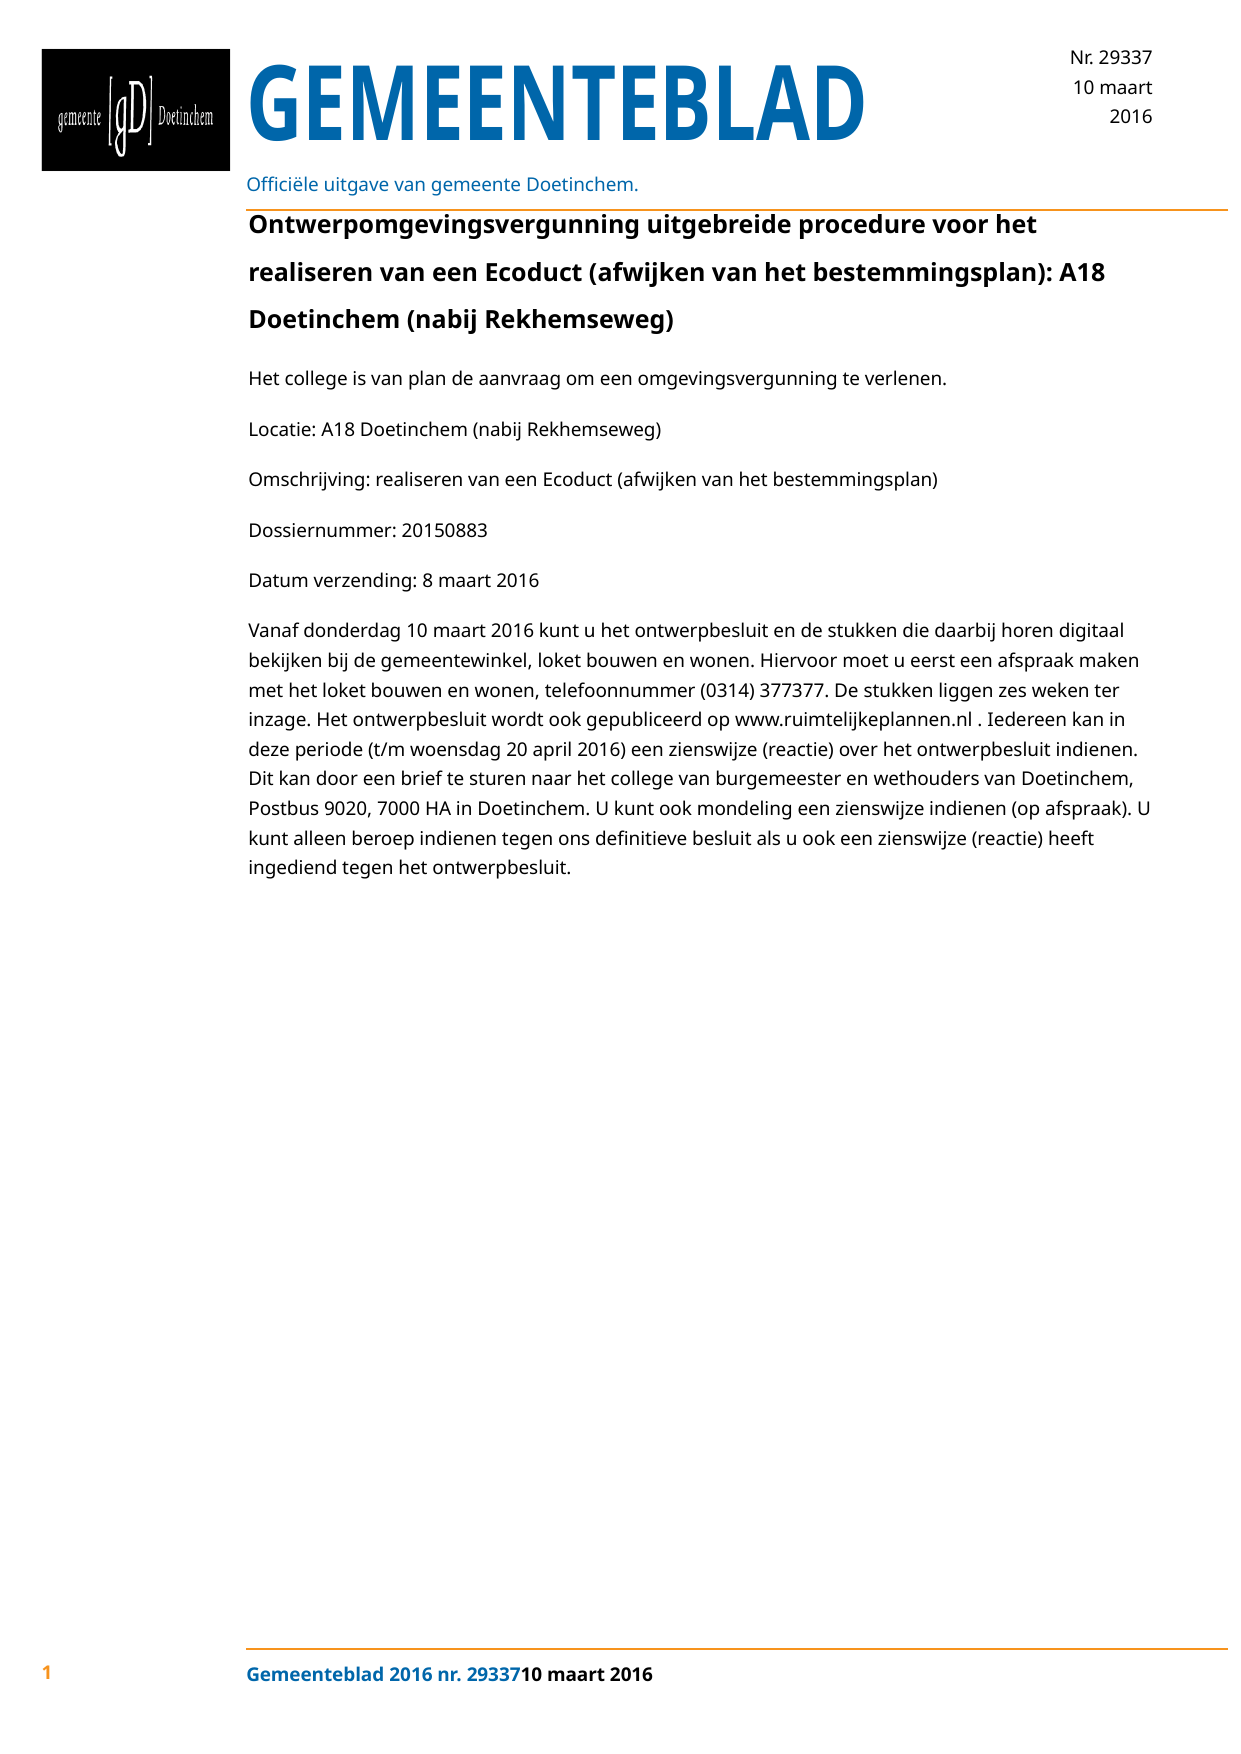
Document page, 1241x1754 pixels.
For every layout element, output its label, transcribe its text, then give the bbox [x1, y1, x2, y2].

text Omschrijving: realiseren van een Ecoduct (afwijken van het bestemmingsplan) [248, 466, 1152, 492]
picture [41, 47, 231, 172]
text Het college is van plan de aanvraag om een omgevingsvergunning te verlenen. [248, 366, 1152, 391]
text Datum verzending: 8 maart 2016 [248, 567, 1152, 593]
text Vanaf donderdag 10 maart 2016 kunt u het ontwerpbesluit en de stukken die daarbij horen digitaal bekijken bij de gemeentewinkel, loket bouwen en wonen. Hiervoor moet u eerst een afspraak maken met het loket bouwen en wonen, telefoonnummer (0314) 377377. De stukken liggen zes weken ter inzage. Het ontwerpbesluit wordt ook gepubliceerd op www.ruimtelijkeplannen.nl . Iedereen kan in deze periode (t/m woensdag 20 april 2016) een zienswijze (reactie) over het ontwerpbesluit indienen. Dit kan door een brief te sturen naar het college van burgemeester en wethouders van Doetinchem, Postbus 9020, 7000 HA in Doetinchem. U kunt ook mondeling een zienswijze indienen (op afspraak). U kunt alleen beroep indienen tegen ons definitieve besluit als u ook een zienswijze (reactie) heeft ingediend tegen het ontwerpbesluit. [248, 618, 1152, 880]
text Ontwerpomgevingsvergunning uitgebreide procedure voor het realiseren van een Ecoduct (afwijken van het bestemmingsplan): A18 Doetinchem (nabij Rekhemseweg) [248, 211, 1152, 336]
text Dossiernummer: 20150883 [248, 517, 1152, 542]
text Locatie: A18 Doetinchem (nabij Rekhemseweg) [248, 416, 1152, 442]
